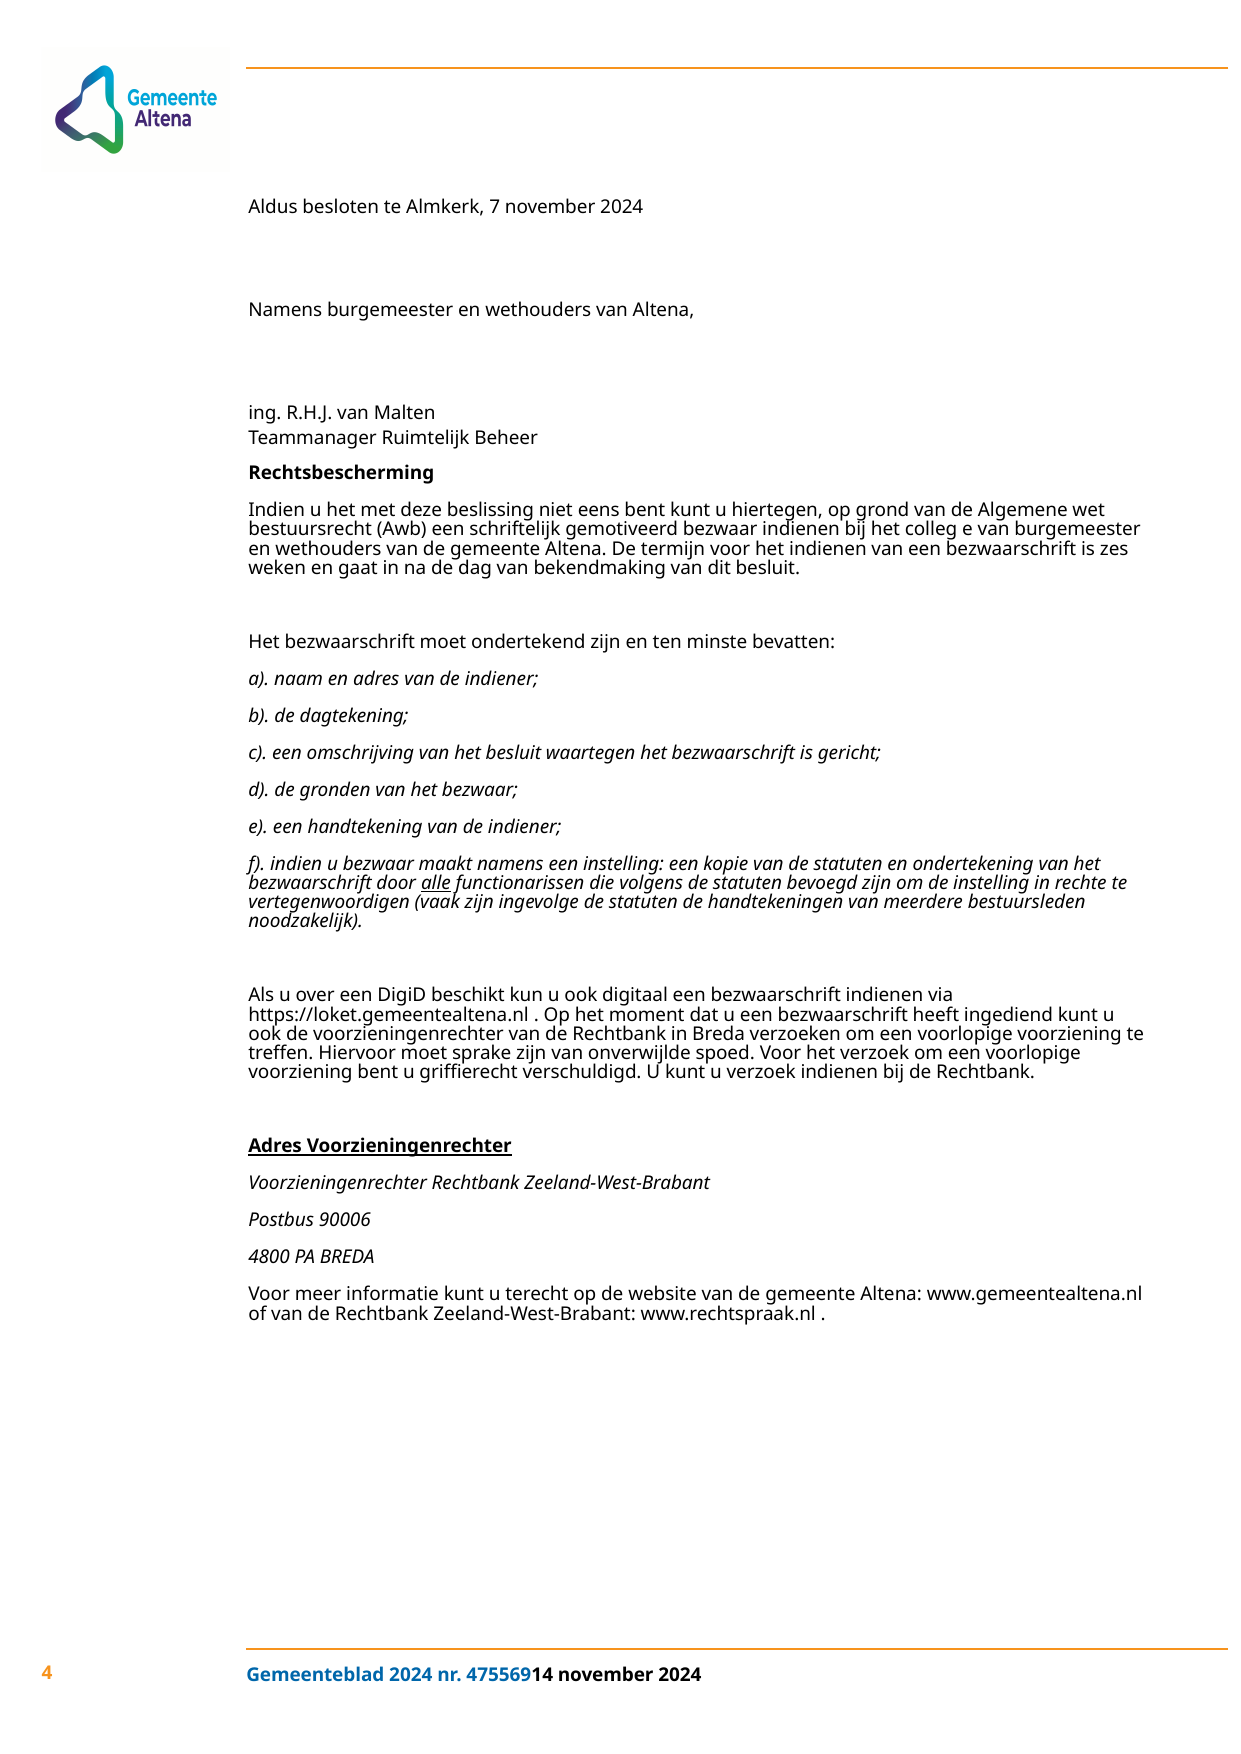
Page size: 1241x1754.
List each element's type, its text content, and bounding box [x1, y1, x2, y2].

text ing. R.H.J. van Malten [248, 399, 1152, 424]
text d). de gronden van het bezwaar; [248, 781, 1152, 800]
text Indien u het met deze beslissing niet eens bent kunt u hiertegen, op grond van de Algemene wet bestuursrecht (Awb) een schriftelijk gemotiveerd bezwaar indienen bij het colleg e van burgemeester en wethouders van de gemeente Altena. De termijn voor het indienen van een bezwaarschrift is zes weken en gaat in na de dag van bekendmaking van dit besluit. [248, 501, 1152, 578]
text Namens burgemeester en wethouders van Altena, [248, 296, 1152, 322]
text a). naam en adres van de indiener; [248, 670, 1152, 689]
text Voor meer informatie kunt u terecht op de website van de gemeente Altena: www.gemeentealtena.nl of van de Rechtbank Zeeland-West-Brabant: www.rechtspraak.nl . [248, 1285, 1152, 1324]
text Adres Voorzieningenrechter [248, 1137, 1152, 1157]
text Als u over een DigiD beschikt kun u ook digitaal een bezwaarschrift indienen via https://loket.gemeentealtena.nl . Op het moment dat u een bezwaarschrift heeft ingediend kunt u ook de voorzieningenrechter van de Rechtbank in Breda verzoeken om een voorlopige voorziening te treffen. Hiervoor moet sprake zijn van onverwijlde spoed. Voor het verzoek om een voorlopige voorziening bent u griffierecht verschuldigd. U kunt u verzoek indienen bij de Rechtbank. [248, 986, 1152, 1083]
text Voorzieningenrechter Rechtbank Zeeland-West-Brabant [248, 1174, 1152, 1194]
text f). indien u bezwaar maakt namens een instelling: een kopie van de statuten en ondertekening van het bezwaarschrift door alle functionarissen die volgens de statuten bevoegd zijn om de instelling in rechte te vertegenwoordigen (vaak zijn ingevolge de statuten de handtekeningen van meerdere bestuursleden noodzakelijk). [248, 854, 1152, 932]
text e). een handtekening van de indiener; [248, 818, 1152, 837]
text 4800 PA BREDA [248, 1248, 1152, 1268]
text Het bezwaarschrift moet ondertekend zijn en ten minste bevatten: [248, 633, 1152, 652]
text c). een omschrijving van het besluit waartegen het bezwaarschrift is gericht; [248, 744, 1152, 763]
text Postbus 90006 [248, 1211, 1152, 1231]
text b). de dagtekening; [248, 707, 1152, 726]
picture [41, 47, 231, 172]
text Teammanager Ruimtelijk Beheer [248, 424, 1152, 450]
text Rechtsbescherming [248, 464, 1152, 483]
text Aldus besloten te Almkerk, 7 november 2024 [248, 193, 1152, 219]
